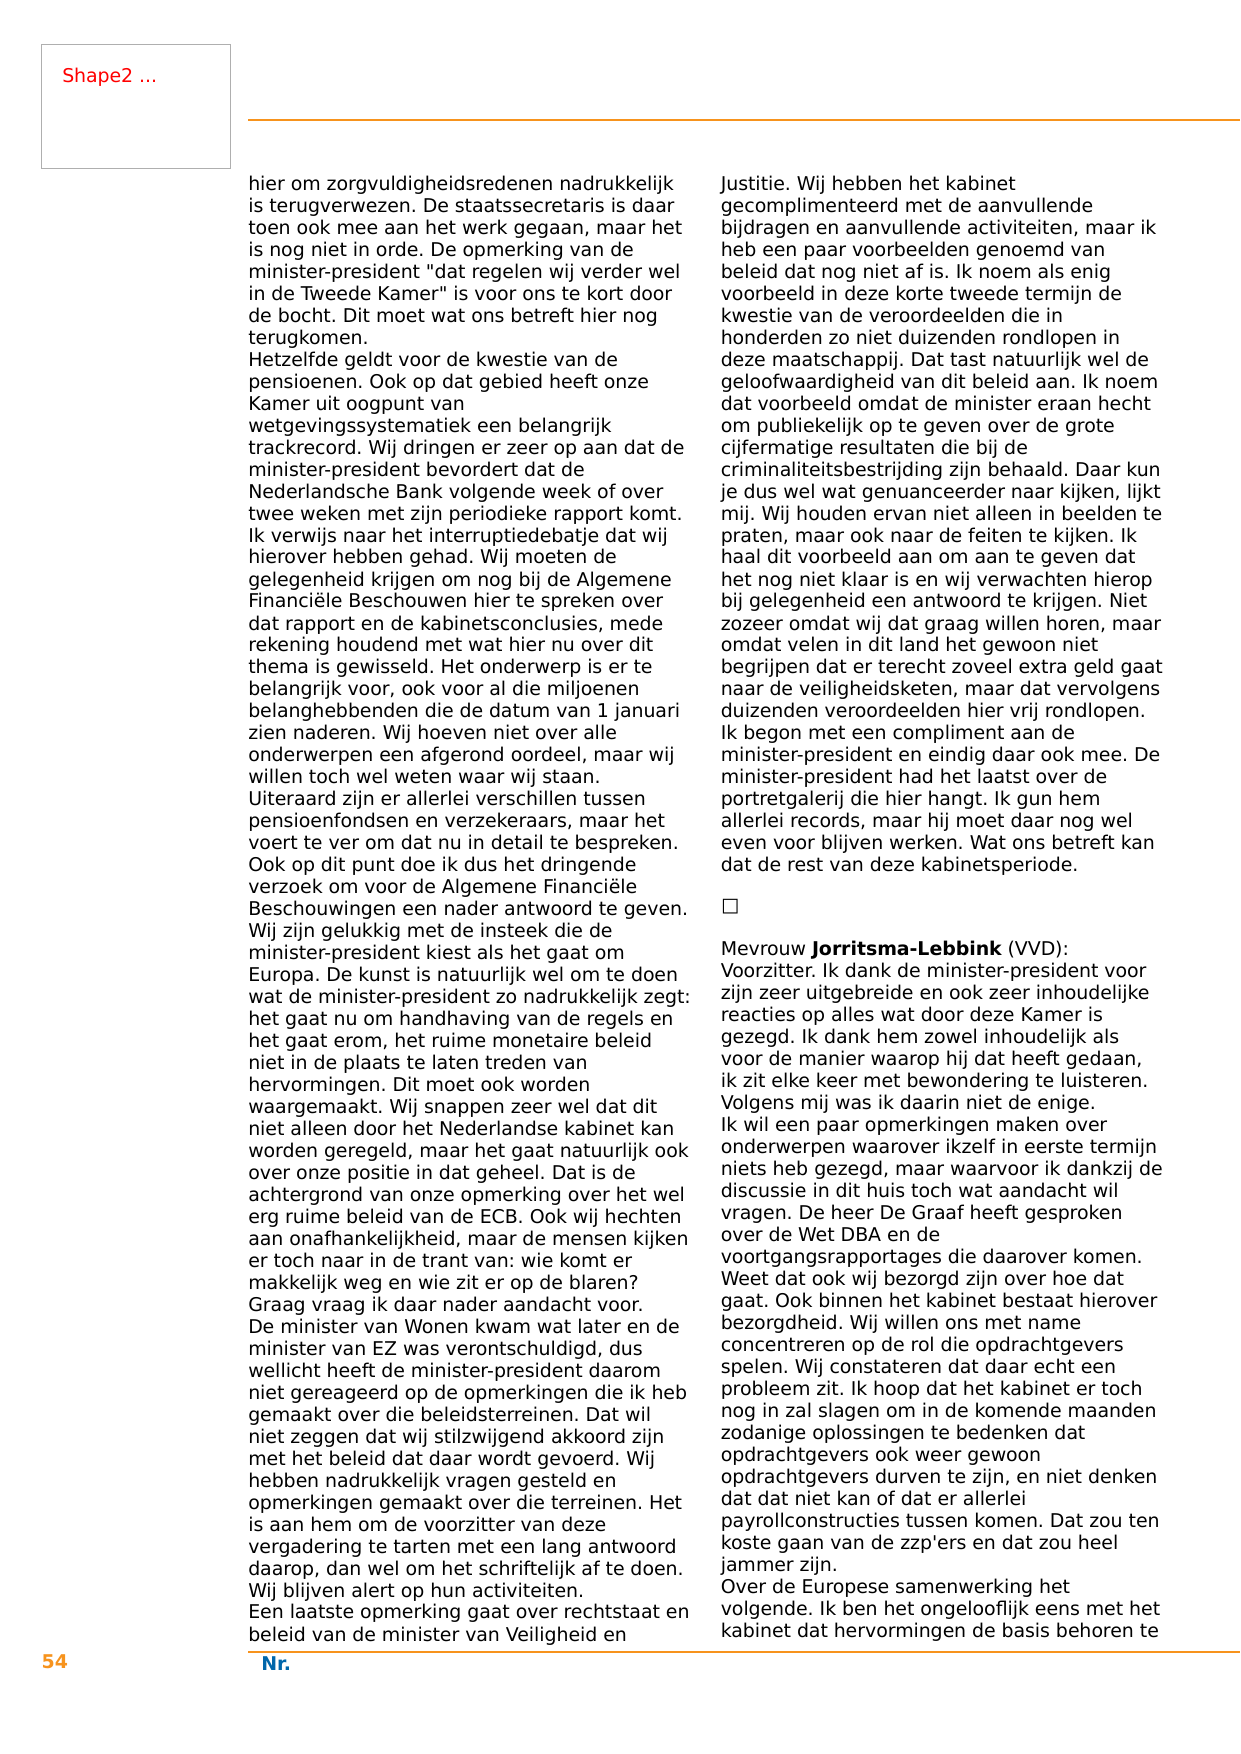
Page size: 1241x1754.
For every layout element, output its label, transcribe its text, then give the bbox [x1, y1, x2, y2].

text Ik begon met een compliment aan de minister-president en eindig daar ook mee. De minister-president had het laatst over de portretgalerij die hier hangt. Ik gun hem allerlei records, maar hij moet daar nog wel even voor blijven werken. Wat ons betreft kan dat de rest van deze kabinetsperiode. [721, 722, 1163, 876]
text Ik wil een paar opmerkingen maken over onderwerpen waarover ikzelf in eerste termijn niets heb gezegd, maar waarvoor ik dankzij de discussie in dit huis toch wat aandacht wil vragen. De heer De Graaf heeft gesproken over de Wet DBA en de voortgangsrapportages die daarover komen. Weet dat ook wij bezorgd zijn over hoe dat gaat. Ook binnen het kabinet bestaat hierover bezorgdheid. Wij willen ons met name concentreren op de rol die opdrachtgevers spelen. Wij constateren dat daar echt een probleem zit. Ik hoop dat het kabinet er toch nog in zal slagen om in de komende maanden zodanige oplossingen te bedenken dat opdrachtgevers ook weer gewoon opdrachtgevers durven te zijn, en niet denken dat dat niet kan of dat er allerlei payrollconstructies tussen komen. Dat zou ten koste gaan van de zzp'ers en dat zou heel jammer zijn. [721, 1114, 1163, 1576]
text Over de Europese samenwerking het volgende. Ik ben het ongelooflijk eens met het kabinet dat hervormingen de basis behoren te [721, 1576, 1163, 1641]
text Wij zijn gelukkig met de insteek die de minister-president kiest als het gaat om Europa. De kunst is natuurlijk wel om te doen wat de minister-president zo nadrukkelijk zegt: het gaat nu om handhaving van de regels en het gaat erom, het ruime monetaire beleid niet in de plaats te laten treden van hervormingen. Dit moet ook worden waargemaakt. Wij snappen zeer wel dat dit niet alleen door het Nederlandse kabinet kan worden geregeld, maar het gaat natuurlijk ook over onze positie in dat geheel. Dat is de achtergrond van onze opmerking over het wel erg ruime beleid van de ECB. Ook wij hechten aan onafhankelijkheid, maar de mensen kijken er toch naar in de trant van: wie komt er makkelijk weg en wie zit er op de blaren? Graag vraag ik daar nader aandacht voor. [248, 920, 691, 1316]
text ⬜ [721, 896, 1163, 918]
text hier om zorgvuldigheidsredenen nadrukkelijk is terugverwezen. De staatssecretaris is daar toen ook mee aan het werk gegaan, maar het is nog niet in orde. De opmerking van de minister-president "dat regelen wij verder wel in de Tweede Kamer" is voor ons te kort door de bocht. Dit moet wat ons betreft hier nog terugkomen. [248, 173, 691, 349]
text Mevrouw Jorritsma-Lebbink (VVD): [721, 938, 1163, 960]
text De minister van Wonen kwam wat later en de minister van EZ was verontschuldigd, dus wellicht heeft de minister-president daarom niet gereageerd op de opmerkingen die ik heb gemaakt over die beleidsterreinen. Dat wil niet zeggen dat wij stilzwijgend akkoord zijn met het beleid dat daar wordt gevoerd. Wij hebben nadrukkelijk vragen gesteld en opmerkingen gemaakt over die terreinen. Het is aan hem om de voorzitter van deze vergadering te tarten met een lang antwoord daarop, dan wel om het schriftelijk af te doen. Wij blijven alert op hun activiteiten. [248, 1316, 691, 1601]
text Hetzelfde geldt voor de kwestie van de pensioenen. Ook op dat gebied heeft onze Kamer uit oogpunt van wetgevingssystematiek een belangrijk trackrecord. Wij dringen er zeer op aan dat de minister-president bevordert dat de Nederlandsche Bank volgende week of over twee weken met zijn periodieke rapport komt. Ik verwijs naar het interruptiedebatje dat wij hierover hebben gehad. Wij moeten de gelegenheid krijgen om nog bij de Algemene Financiële Beschouwen hier te spreken over dat rapport en de kabinetsconclusies, mede rekening houdend met wat hier nu over dit thema is gewisseld. Het onderwerp is er te belangrijk voor, ook voor al die miljoenen belanghebbenden die de datum van 1 januari zien naderen. Wij hoeven niet over alle onderwerpen een afgerond oordeel, maar wij willen toch wel weten waar wij staan. Uiteraard zijn er allerlei verschillen tussen pensioenfondsen en verzekeraars, maar het voert te ver om dat nu in detail te bespreken. Ook op dit punt doe ik dus het dringende verzoek om voor de Algemene Financiële Beschouwingen een nader antwoord te geven. [248, 349, 691, 920]
text Voorzitter. Ik dank de minister-president voor zijn zeer uitgebreide en ook zeer inhoudelijke reacties op alles wat door deze Kamer is gezegd. Ik dank hem zowel inhoudelijk als voor de manier waarop hij dat heeft gedaan, ik zit elke keer met bewondering te luisteren. Volgens mij was ik daarin niet de enige. [721, 960, 1163, 1114]
text Een laatste opmerking gaat over rechtstaat en beleid van de minister van Veiligheid en [248, 1601, 691, 1645]
text Justitie. Wij hebben het kabinet gecomplimenteerd met de aanvullende bijdragen en aanvullende activiteiten, maar ik heb een paar voorbeelden genoemd van beleid dat nog niet af is. Ik noem als enig voorbeeld in deze korte tweede termijn de kwestie van de veroordeelden die in honderden zo niet duizenden rondlopen in deze maatschappij. Dat tast natuurlijk wel de geloofwaardigheid van dit beleid aan. Ik noem dat voorbeeld omdat de minister eraan hecht om publiekelijk op te geven over de grote cijfermatige resultaten die bij de criminaliteitsbestrijding zijn behaald. Daar kun je dus wel wat genuanceerder naar kijken, lijkt mij. Wij houden ervan niet alleen in beelden te praten, maar ook naar de feiten te kijken. Ik haal dit voorbeeld aan om aan te geven dat het nog niet klaar is en wij verwachten hierop bij gelegenheid een antwoord te krijgen. Niet zozeer omdat wij dat graag willen horen, maar omdat velen in dit land het gewoon niet begrijpen dat er terecht zoveel extra geld gaat naar de veiligheidsketen, maar dat vervolgens duizenden veroordeelden hier vrij rondlopen. [721, 173, 1163, 722]
